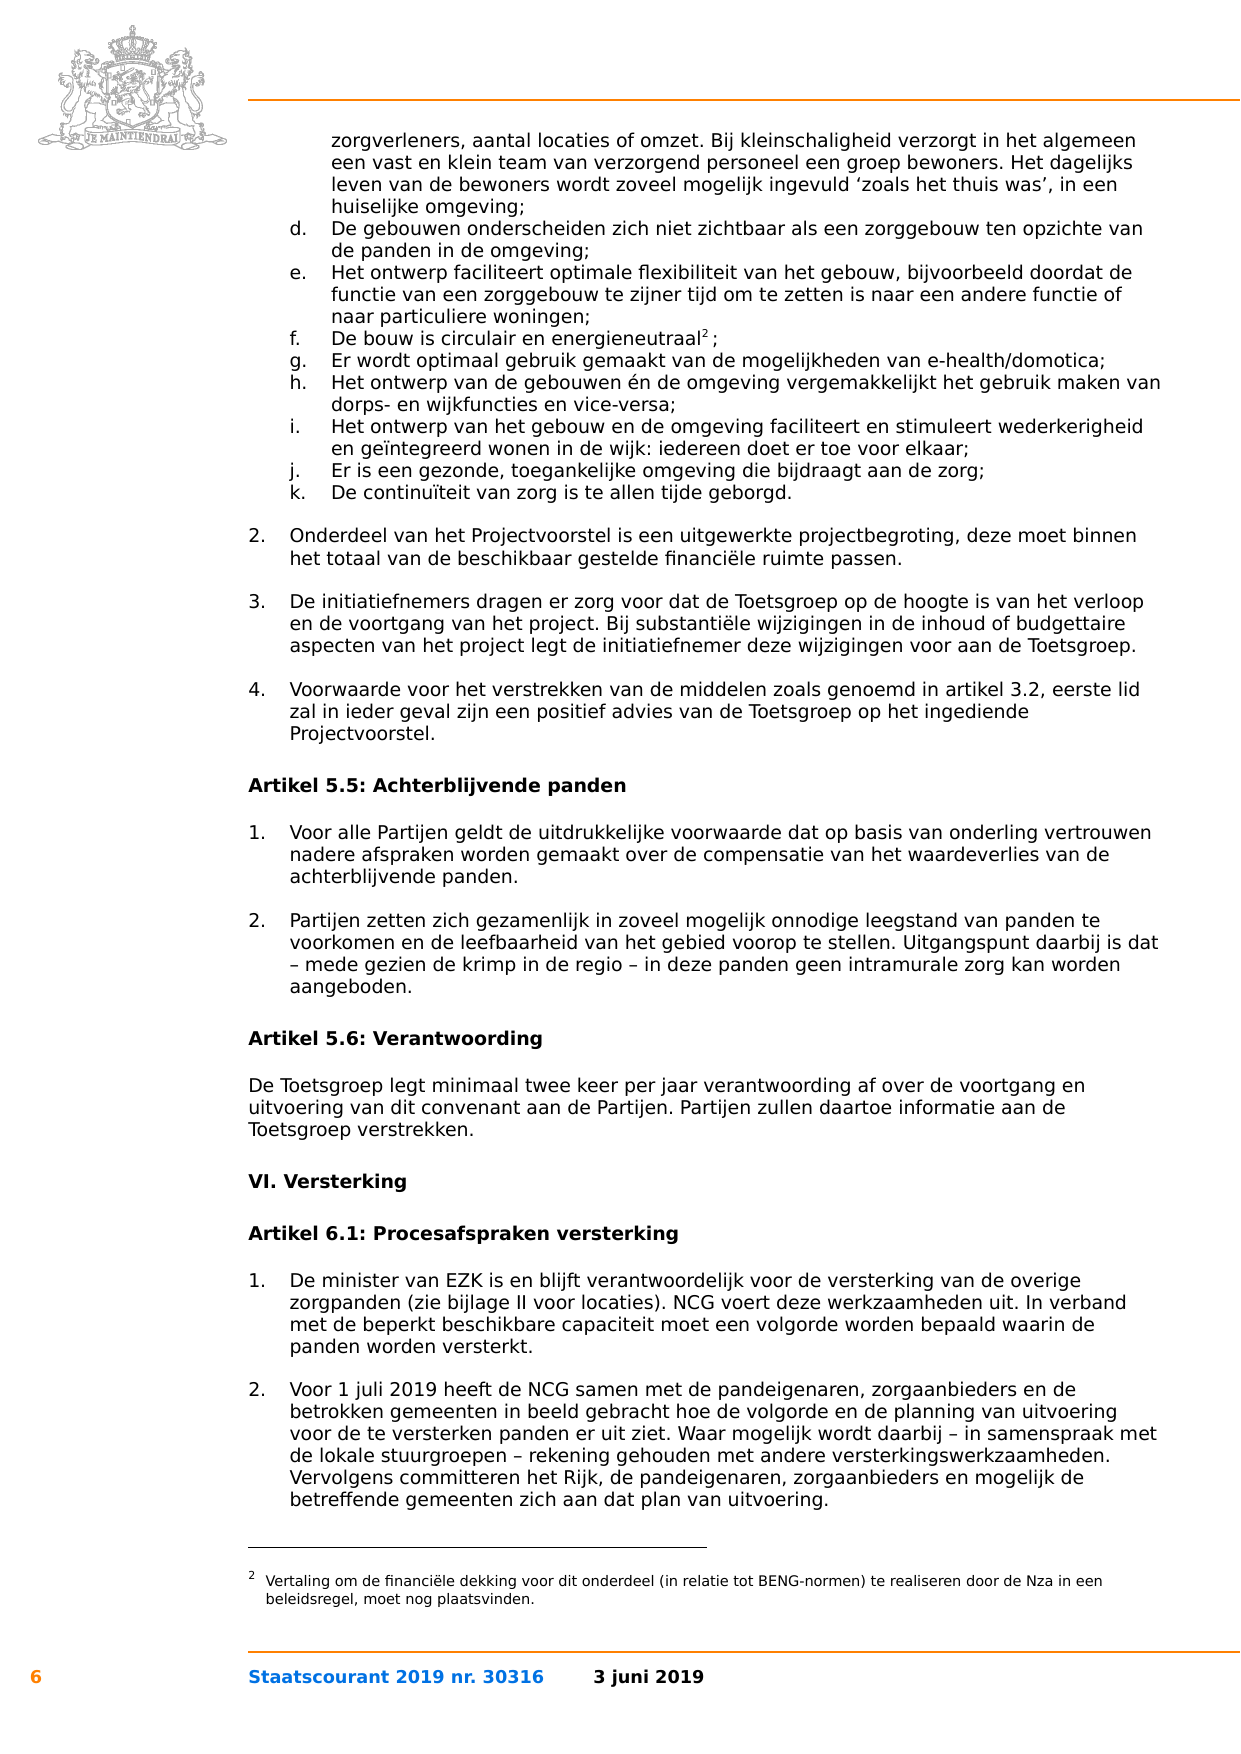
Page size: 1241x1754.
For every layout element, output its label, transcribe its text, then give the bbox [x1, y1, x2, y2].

subtitle VI. Versterking [248, 1171, 1163, 1193]
text d. De gebouwen onderscheiden zich niet zichtbaar als een zorggebouw ten opzichte van de panden in de omgeving; [289, 218, 1163, 262]
text 4. Voorwaarde voor het verstrekken van de middelen zoals genoemd in artikel 3.2, eerste lid zal in ieder geval zijn een positief advies van de Toetsgroep op het ingediende Projectvoorstel. [248, 679, 1163, 745]
text h. Het ontwerp van de gebouwen én de omgeving vergemakkelijkt het gebruik maken van dorps- en wijkfuncties en vice-versa; [289, 372, 1163, 416]
subtitle Artikel 5.5: Achterblijvende panden [248, 775, 1163, 797]
text zorgverleners, aantal locaties of omzet. Bij kleinschaligheid verzorgt in het algemeen een vast en klein team van verzorgend personeel een groep bewoners. Het dagelijks leven van de bewoners wordt zoveel mogelijk ingevuld ‘zoals het thuis was’, in een huiselijke omgeving; [289, 130, 1163, 218]
text 3. De initiatiefnemers dragen er zorg voor dat de Toetsgroep op de hoogte is van het verloop en de voortgang van het project. Bij substantiële wijzigingen in de inhoud of budgettaire aspecten van het project legt de initiatiefnemer deze wijzigingen voor aan de Toetsgroep. [248, 591, 1163, 657]
text 2. Onderdeel van het Projectvoorstel is een uitgewerkte projectbegroting, deze moet binnen het totaal van de beschikbaar gestelde financiële ruimte passen. [248, 525, 1163, 569]
text Vertaling om de financiële dekking voor dit onderdeel (in relatie tot BENG-normen) te realiseren door de Nza in een beleidsregel, moet nog plaatsvinden. [248, 1569, 1163, 1608]
text 2. Voor 1 juli 2019 heeft de NCG samen met de pandeigenaren, zorgaanbieders en de betrokken gemeenten in beeld gebracht hoe de volgorde en de planning van uitvoering voor de te versterken panden er uit ziet. Waar mogelijk wordt daarbij – in samenspraak met de lokale stuurgroepen – rekening gehouden met andere versterkingswerkzaamheden. Vervolgens committeren het Rijk, de pandeigenaren, zorgaanbieders en mogelijk de betreffende gemeenten zich aan dat plan van uitvoering. [248, 1379, 1163, 1511]
text De Toetsgroep legt minimaal twee keer per jaar verantwoording af over de voortgang en uitvoering van dit convenant aan de Partijen. Partijen zullen daartoe informatie aan de Toetsgroep verstrekken. [248, 1075, 1163, 1141]
subtitle Artikel 6.1: Procesafspraken versterking [248, 1223, 1163, 1244]
text 2. Partijen zetten zich gezamenlijk in zoveel mogelijk onnodige leegstand van panden te voorkomen en de leefbaarheid van het gebied voorop te stellen. Uitgangspunt daarbij is dat – mede gezien de krimp in de regio – in deze panden geen intramurale zorg kan worden aangeboden. [248, 910, 1163, 998]
text 1. Voor alle Partijen geldt de uitdrukkelijke voorwaarde dat op basis van onderling vertrouwen nadere afspraken worden gemaakt over de compensatie van het waardeverlies van de achterblijvende panden. [248, 822, 1163, 888]
text j. Er is een gezonde, toegankelijke omgeving die bijdraagt aan de zorg; [289, 459, 1163, 482]
subtitle Artikel 5.6: Verantwoording [248, 1028, 1163, 1050]
text f. De bouw is circulair en energieneutraal; [289, 328, 1163, 350]
text g. Er wordt optimaal gebruik gemaakt van de mogelijkheden van e-health/domotica; [289, 350, 1163, 372]
picture [38, 25, 227, 150]
text i. Het ontwerp van het gebouw en de omgeving faciliteert en stimuleert wederkerigheid en geïntegreerd wonen in de wijk: iedereen doet er toe voor elkaar; [289, 416, 1163, 459]
text e. Het ontwerp faciliteert optimale flexibiliteit van het gebouw, bijvoorbeeld doordat de functie van een zorggebouw te zijner tijd om te zetten is naar een andere functie of naar particuliere woningen; [289, 262, 1163, 328]
text 1. De minister van EZK is en blijft verantwoordelijk voor de versterking van de overige zorgpanden (zie bijlage II voor locaties). NCG voert deze werkzaamheden uit. In verband met de beperkt beschikbare capaciteit moet een volgorde worden bepaald waarin de panden worden versterkt. [248, 1269, 1163, 1357]
text k. De continuïteit van zorg is te allen tijde geborgd. [289, 482, 1163, 503]
